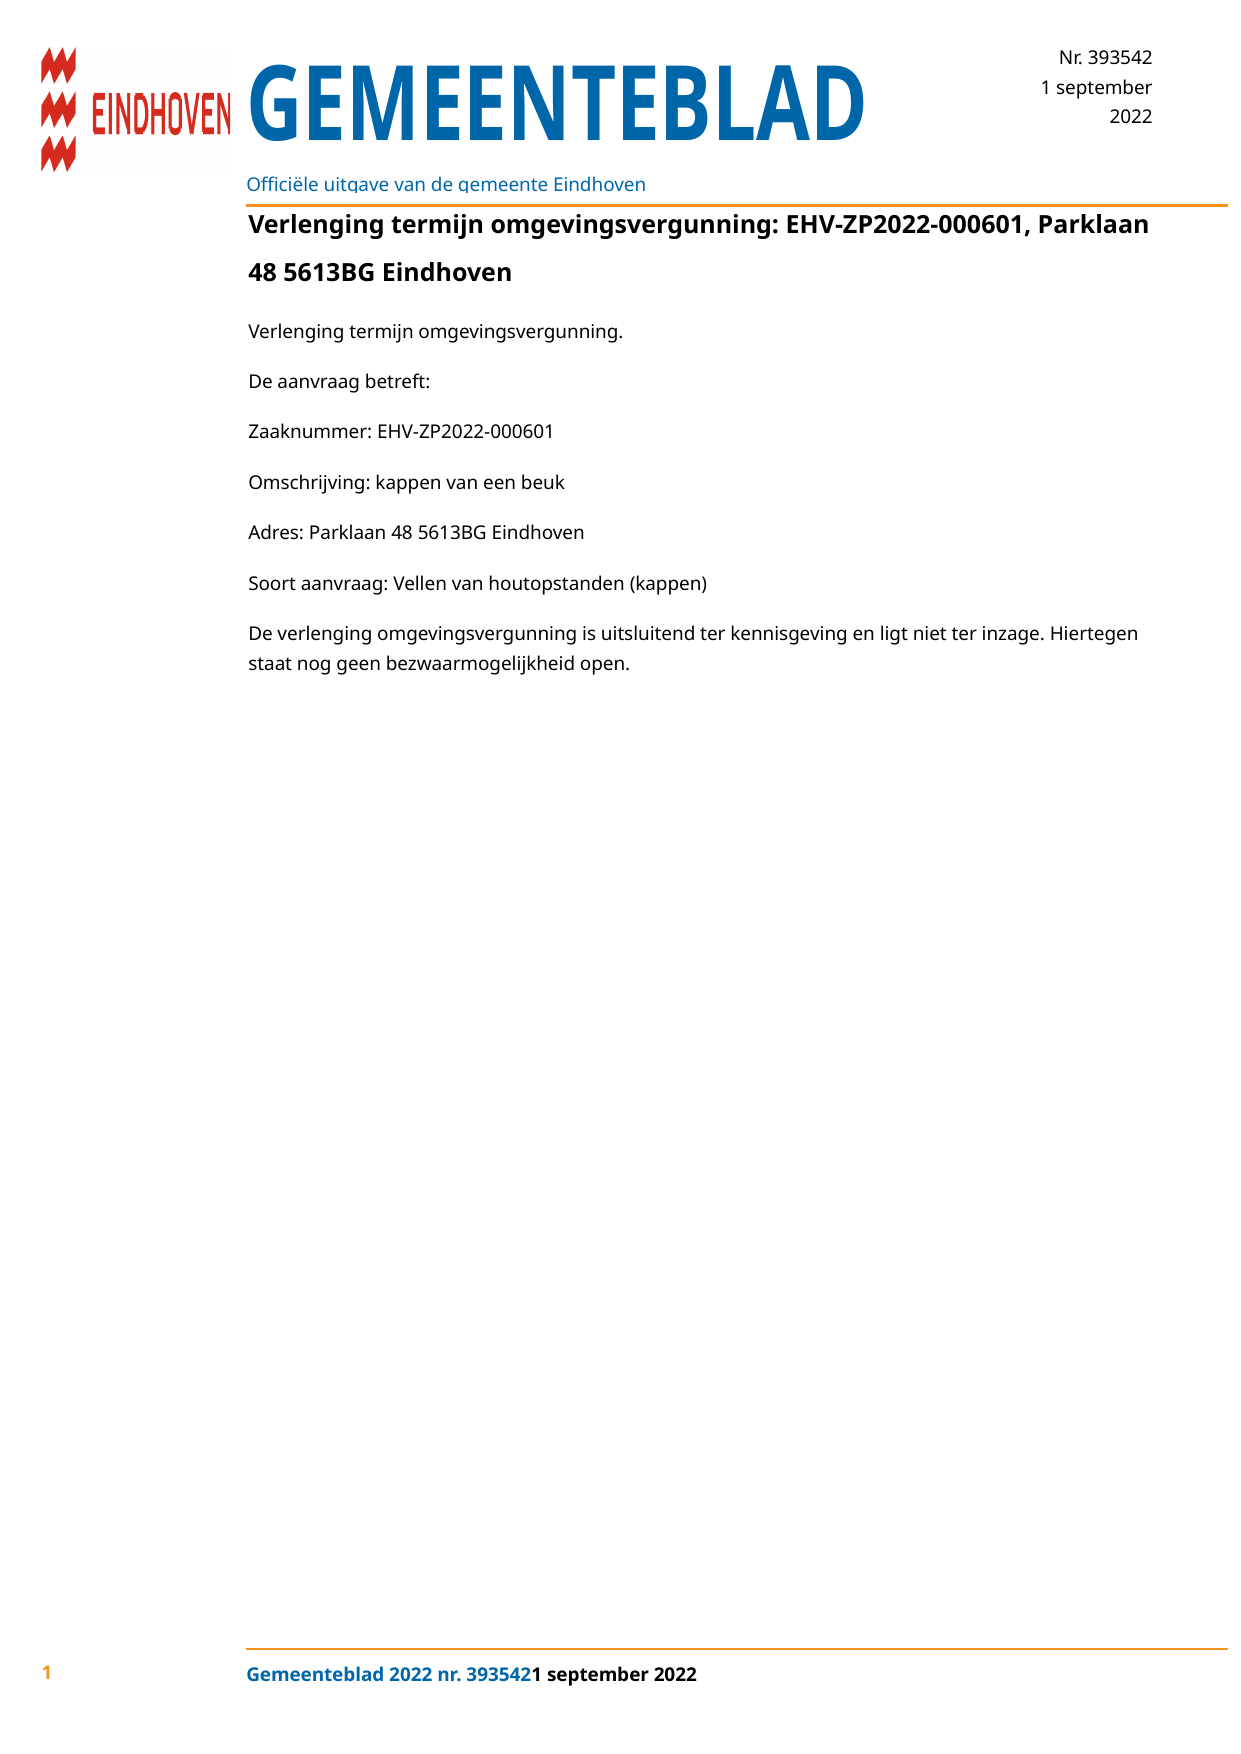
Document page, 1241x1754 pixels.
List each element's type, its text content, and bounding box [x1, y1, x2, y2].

text De verlenging omgevingsvergunning is uitsluitend ter kennisgeving en ligt niet ter inzage. Hiertegen staat nog geen bezwaarmogelijkheid open. [248, 620, 1152, 676]
text De aanvraag betreft: [248, 368, 1152, 394]
text Verlenging termijn omgevingsvergunning. [248, 318, 1152, 344]
text Omschrijving: kappen van een beuk [248, 469, 1152, 495]
text Zaaknummer: EHV-ZP2022-000601 [248, 419, 1152, 444]
text Adres: Parklaan 48 5613BG Eindhoven [248, 519, 1152, 545]
text Verlenging termijn omgevingsvergunning: EHV-ZP2022-000601, Parklaan 48 5613BG Eindhoven [248, 207, 1152, 288]
text Soort aanvraag: Vellen van houtopstanden (kappen) [248, 570, 1152, 596]
picture [41, 47, 231, 172]
